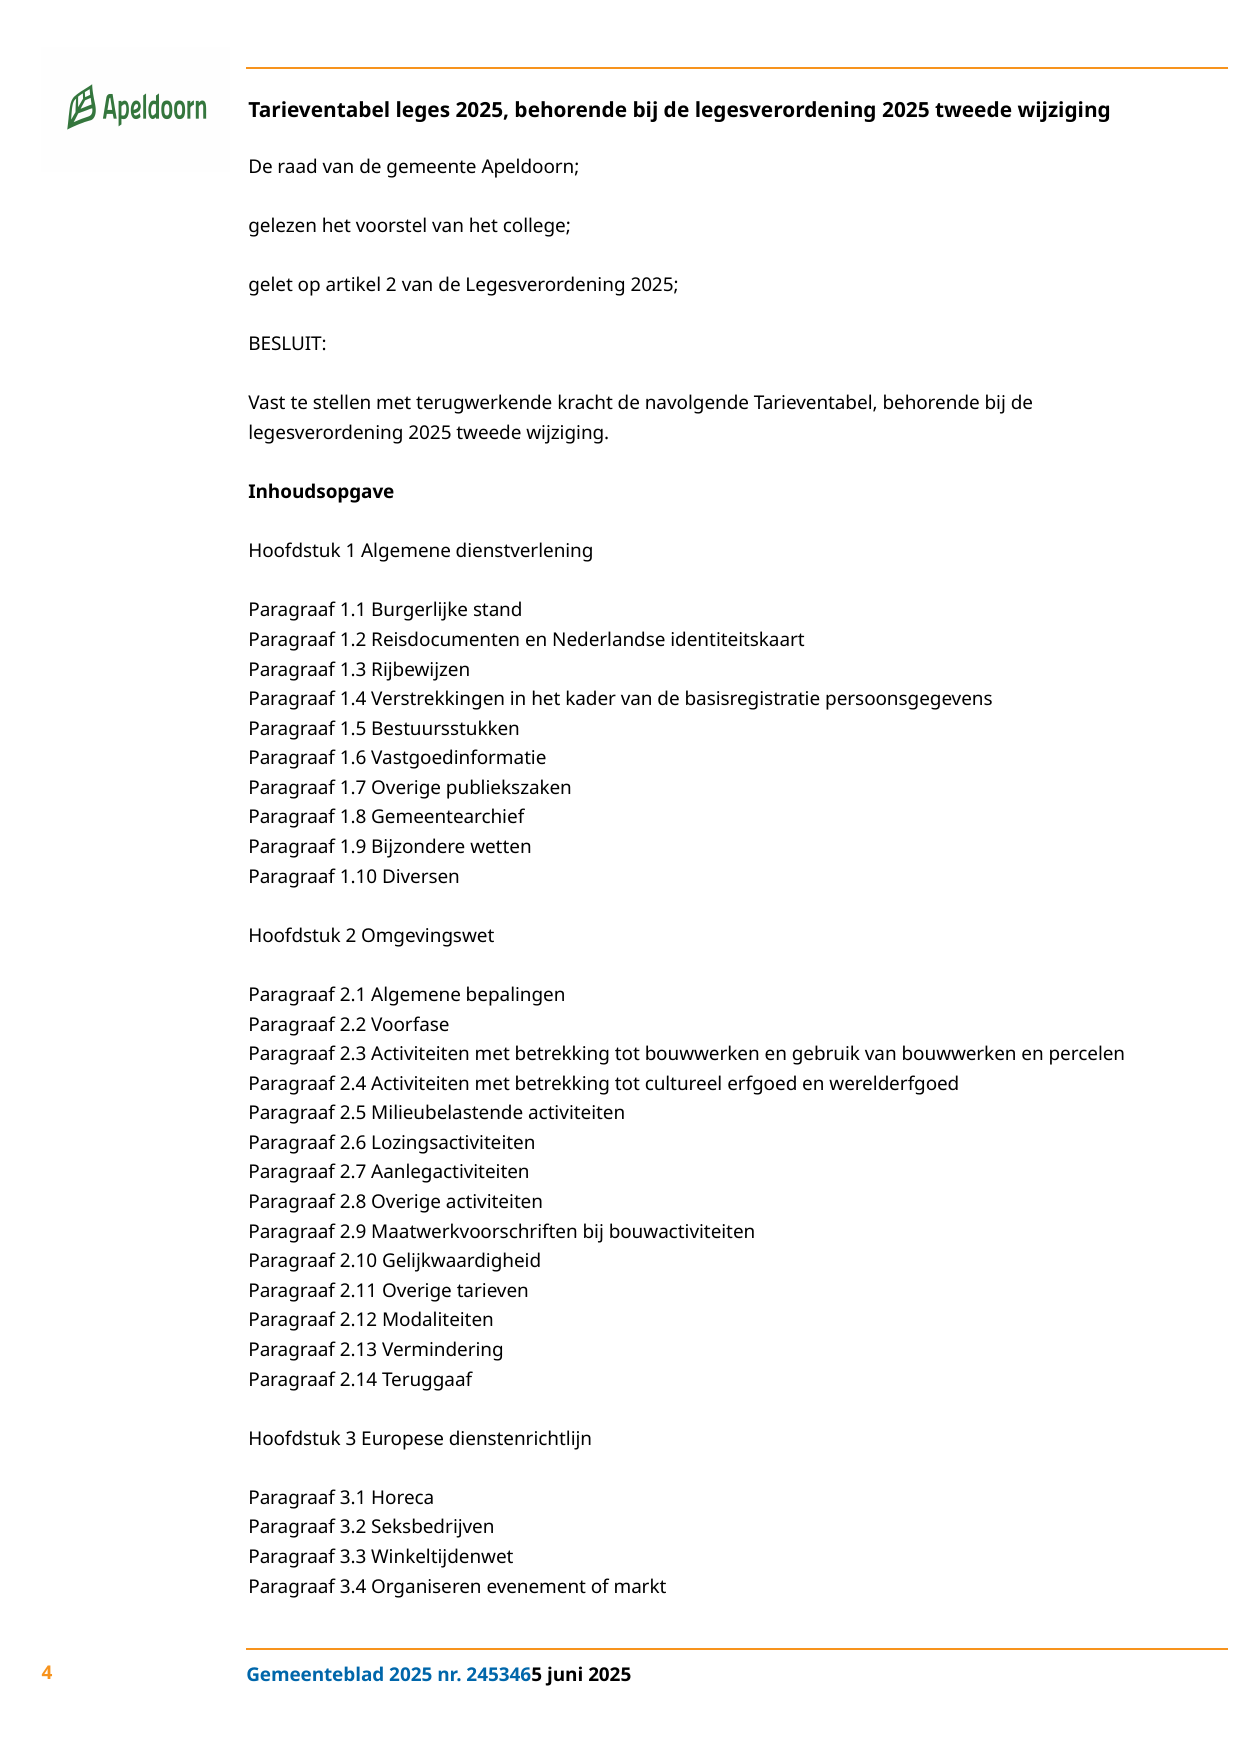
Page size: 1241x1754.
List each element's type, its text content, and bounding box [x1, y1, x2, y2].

text Paragraaf 1.7 Overige publiekszaken [248, 774, 1152, 800]
text Hoofdstuk 2 Omgevingswet [248, 922, 1152, 948]
text De raad van de gemeente Apeldoorn; [248, 153, 1152, 179]
text Paragraaf 1.5 Bestuursstukken [248, 715, 1152, 741]
text Hoofdstuk 1 Algemene dienstverlening [248, 537, 1152, 563]
text gelet op artikel 2 van de Legesverordening 2025; [248, 271, 1152, 297]
text Paragraaf 1.6 Vastgoedinformatie [248, 744, 1152, 770]
text Paragraaf 3.3 Winkeltijdenwet [248, 1543, 1152, 1569]
text Vast te stellen met terugwerkende kracht de navolgende Tarieventabel, behorende bij de legesverordening 2025 tweede wijziging. [248, 389, 1152, 445]
text Inhoudsopgave [248, 478, 1152, 504]
text Paragraaf 1.4 Verstrekkingen in het kader van de basisregistratie persoonsgegevens [248, 685, 1152, 711]
text Paragraaf 1.8 Gemeentearchief [248, 804, 1152, 829]
text Paragraaf 2.1 Algemene bepalingen [248, 981, 1152, 1007]
text Paragraaf 2.6 Lozingsactiviteiten [248, 1129, 1152, 1155]
text Paragraaf 1.1 Burgerlijke stand [248, 597, 1152, 622]
text Paragraaf 3.2 Seksbedrijven [248, 1514, 1152, 1539]
text Paragraaf 2.2 Voorfase [248, 1011, 1152, 1037]
text Paragraaf 2.14 Teruggaaf [248, 1366, 1152, 1392]
text Paragraaf 2.9 Maatwerkvoorschriften bij bouwactiviteiten [248, 1218, 1152, 1244]
text Paragraaf 3.1 Horeca [248, 1484, 1152, 1510]
text Paragraaf 2.3 Activiteiten met betrekking tot bouwwerken en gebruik van bouwwerken en percelen [248, 1040, 1152, 1066]
text Hoofdstuk 3 Europese dienstenrichtlijn [248, 1425, 1152, 1451]
text Paragraaf 2.11 Overige tarieven [248, 1277, 1152, 1303]
text Paragraaf 1.10 Diversen [248, 863, 1152, 889]
text Paragraaf 2.8 Overige activiteiten [248, 1188, 1152, 1214]
text Paragraaf 1.9 Bijzondere wetten [248, 833, 1152, 859]
text Paragraaf 2.12 Modaliteiten [248, 1307, 1152, 1332]
text Paragraaf 1.3 Rijbewijzen [248, 656, 1152, 682]
text Paragraaf 2.7 Aanlegactiviteiten [248, 1159, 1152, 1184]
text Paragraaf 2.13 Vermindering [248, 1336, 1152, 1362]
text Paragraaf 1.2 Reisdocumenten en Nederlandse identiteitskaart [248, 626, 1152, 652]
text gelezen het voorstel van het college; [248, 212, 1152, 238]
text Paragraaf 2.10 Gelijkwaardigheid [248, 1247, 1152, 1273]
text BESLUIT: [248, 330, 1152, 356]
text Paragraaf 3.4 Organiseren evenement of markt [248, 1573, 1152, 1599]
text Tarieventabel leges 2025, behorende bij de legesverordening 2025 tweede wijziging [248, 95, 1152, 123]
picture [41, 47, 231, 172]
text Paragraaf 2.4 Activiteiten met betrekking tot cultureel erfgoed en werelderfgoed [248, 1070, 1152, 1096]
text Paragraaf 2.5 Milieubelastende activiteiten [248, 1099, 1152, 1125]
